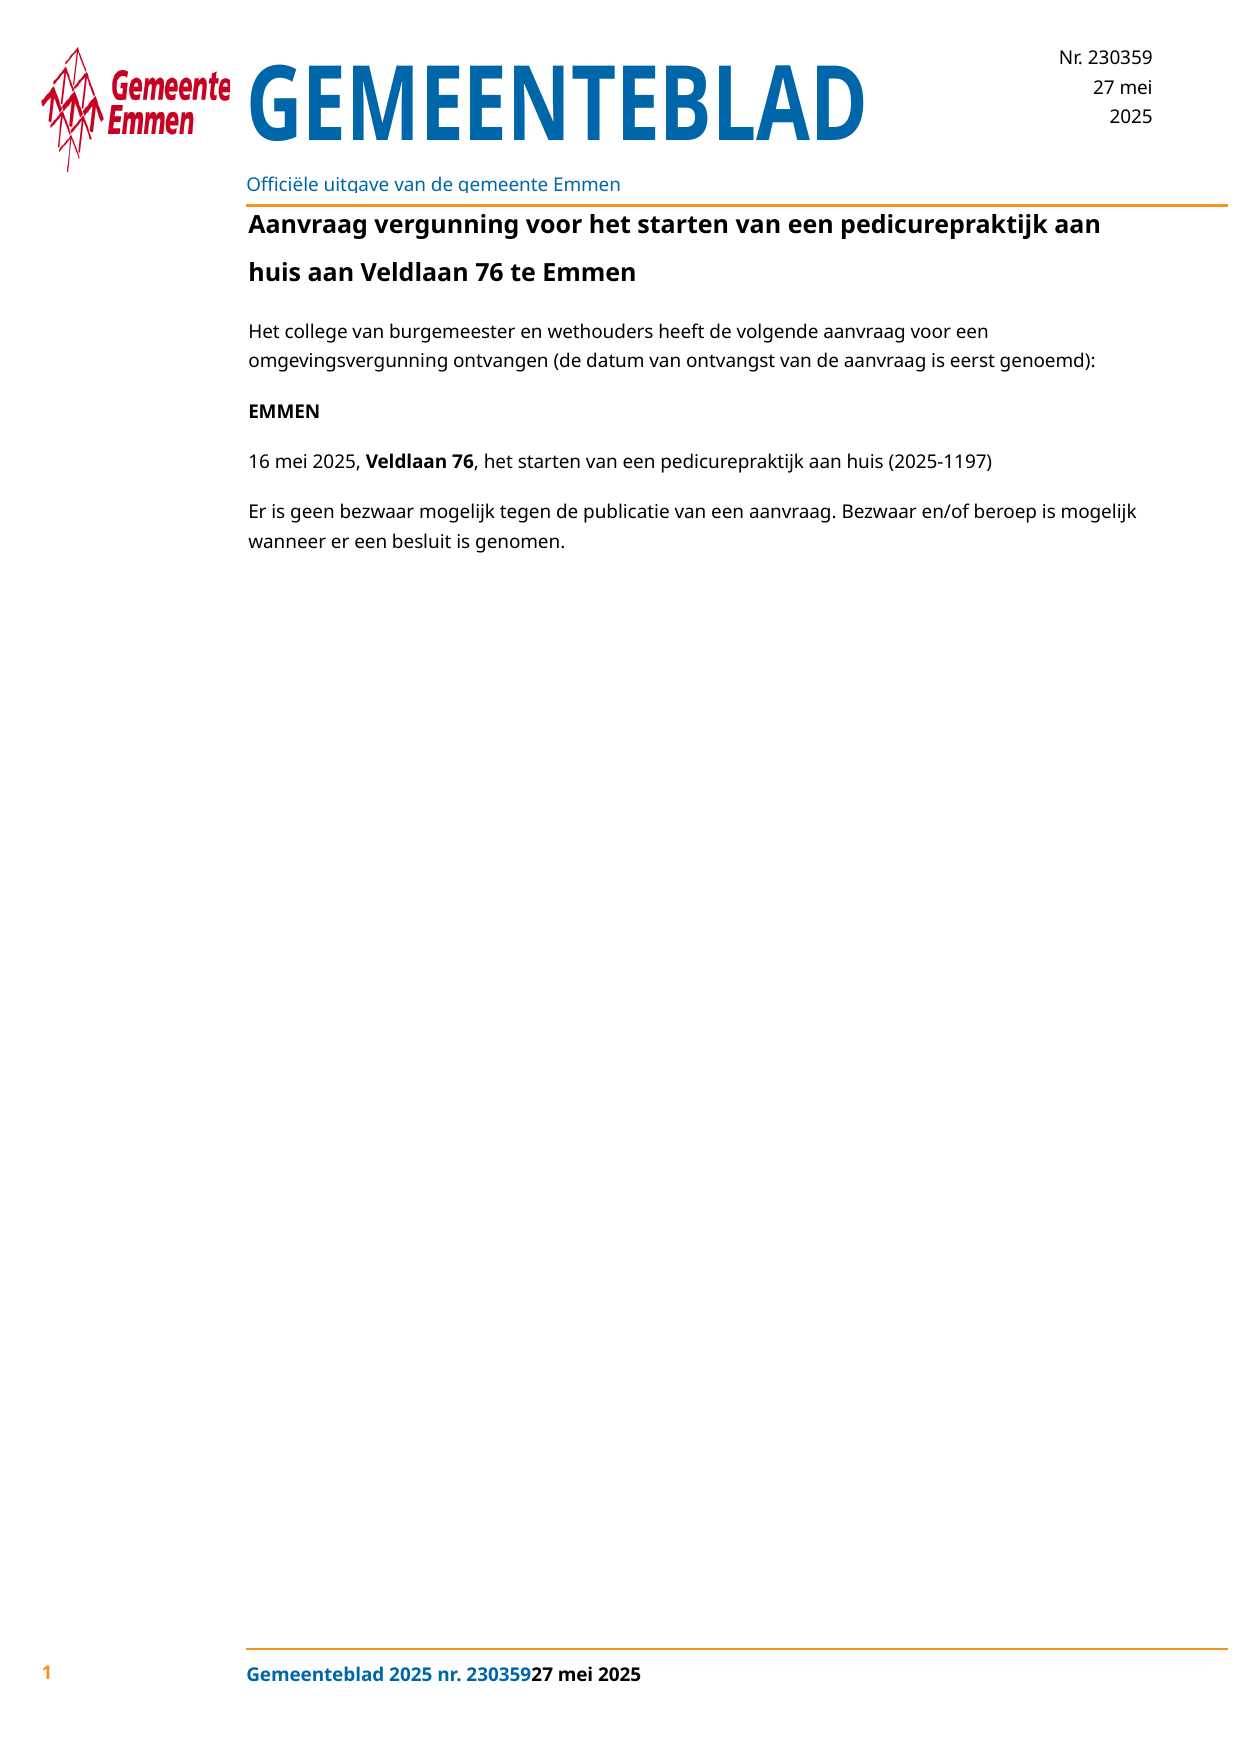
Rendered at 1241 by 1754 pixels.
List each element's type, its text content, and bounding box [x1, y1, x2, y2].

picture [41, 47, 231, 172]
text Aanvraag vergunning voor het starten van een pedicurepraktijk aan huis aan Veldlaan 76 te Emmen [248, 207, 1152, 288]
text EMMEN [248, 398, 1152, 424]
text 16 mei 2025, Veldlaan 76, het starten van een pedicurepraktijk aan huis (2025-1197) [248, 448, 1152, 474]
text Er is geen bezwaar mogelijk tegen de publicatie van een aanvraag. Bezwaar en/of beroep is mogelijk wanneer er een besluit is genomen. [248, 499, 1152, 554]
text Het college van burgemeester en wethouders heeft de volgende aanvraag voor een omgevingsvergunning ontvangen (de datum van ontvangst van de aanvraag is eerst genoemd): [248, 318, 1152, 373]
